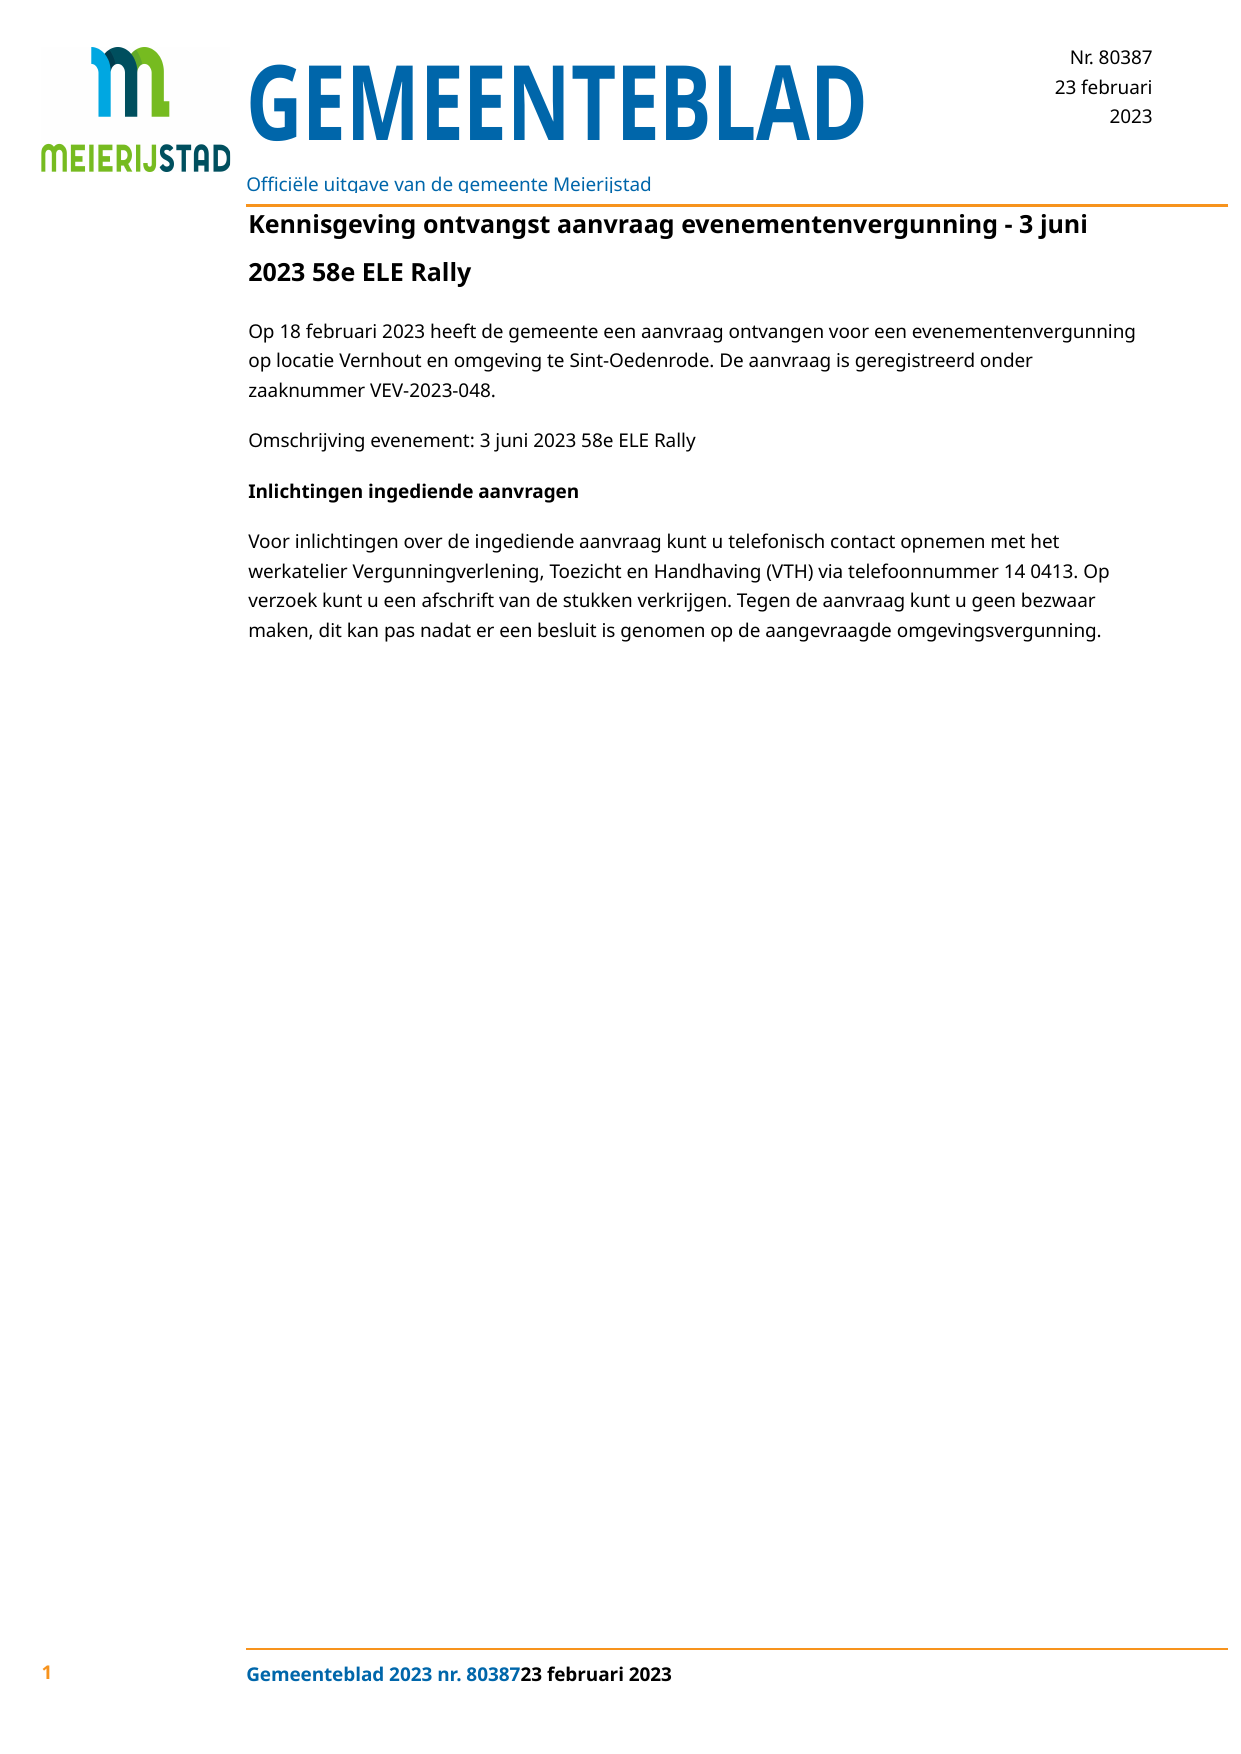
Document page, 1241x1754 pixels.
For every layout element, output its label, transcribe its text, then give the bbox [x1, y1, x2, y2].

text Op 18 februari 2023 heeft de gemeente een aanvraag ontvangen voor een evenementenvergunning op locatie Vernhout en omgeving te Sint-Oedenrode. De aanvraag is geregistreerd onder zaaknummer VEV-2023-048. [248, 318, 1152, 403]
text Voor inlichtingen over de ingediende aanvraag kunt u telefonisch contact opnemen met het werkatelier Vergunningverlening, Toezicht en Handhaving (VTH) via telefoonnummer 14 0413. Op verzoek kunt u een afschrift van de stukken verkrijgen. Tegen de aanvraag kunt u geen bezwaar maken, dit kan pas nadat er een besluit is genomen op de aangevraagde omgevingsvergunning. [248, 528, 1152, 643]
text Inlichtingen ingediende aanvragen [248, 478, 1152, 504]
text Omschrijving evenement: 3 juni 2023 58e ELE Rally [248, 427, 1152, 453]
text Kennisgeving ontvangst aanvraag evenementenvergunning - 3 juni 2023 58e ELE Rally [248, 207, 1152, 288]
picture [41, 47, 231, 172]
